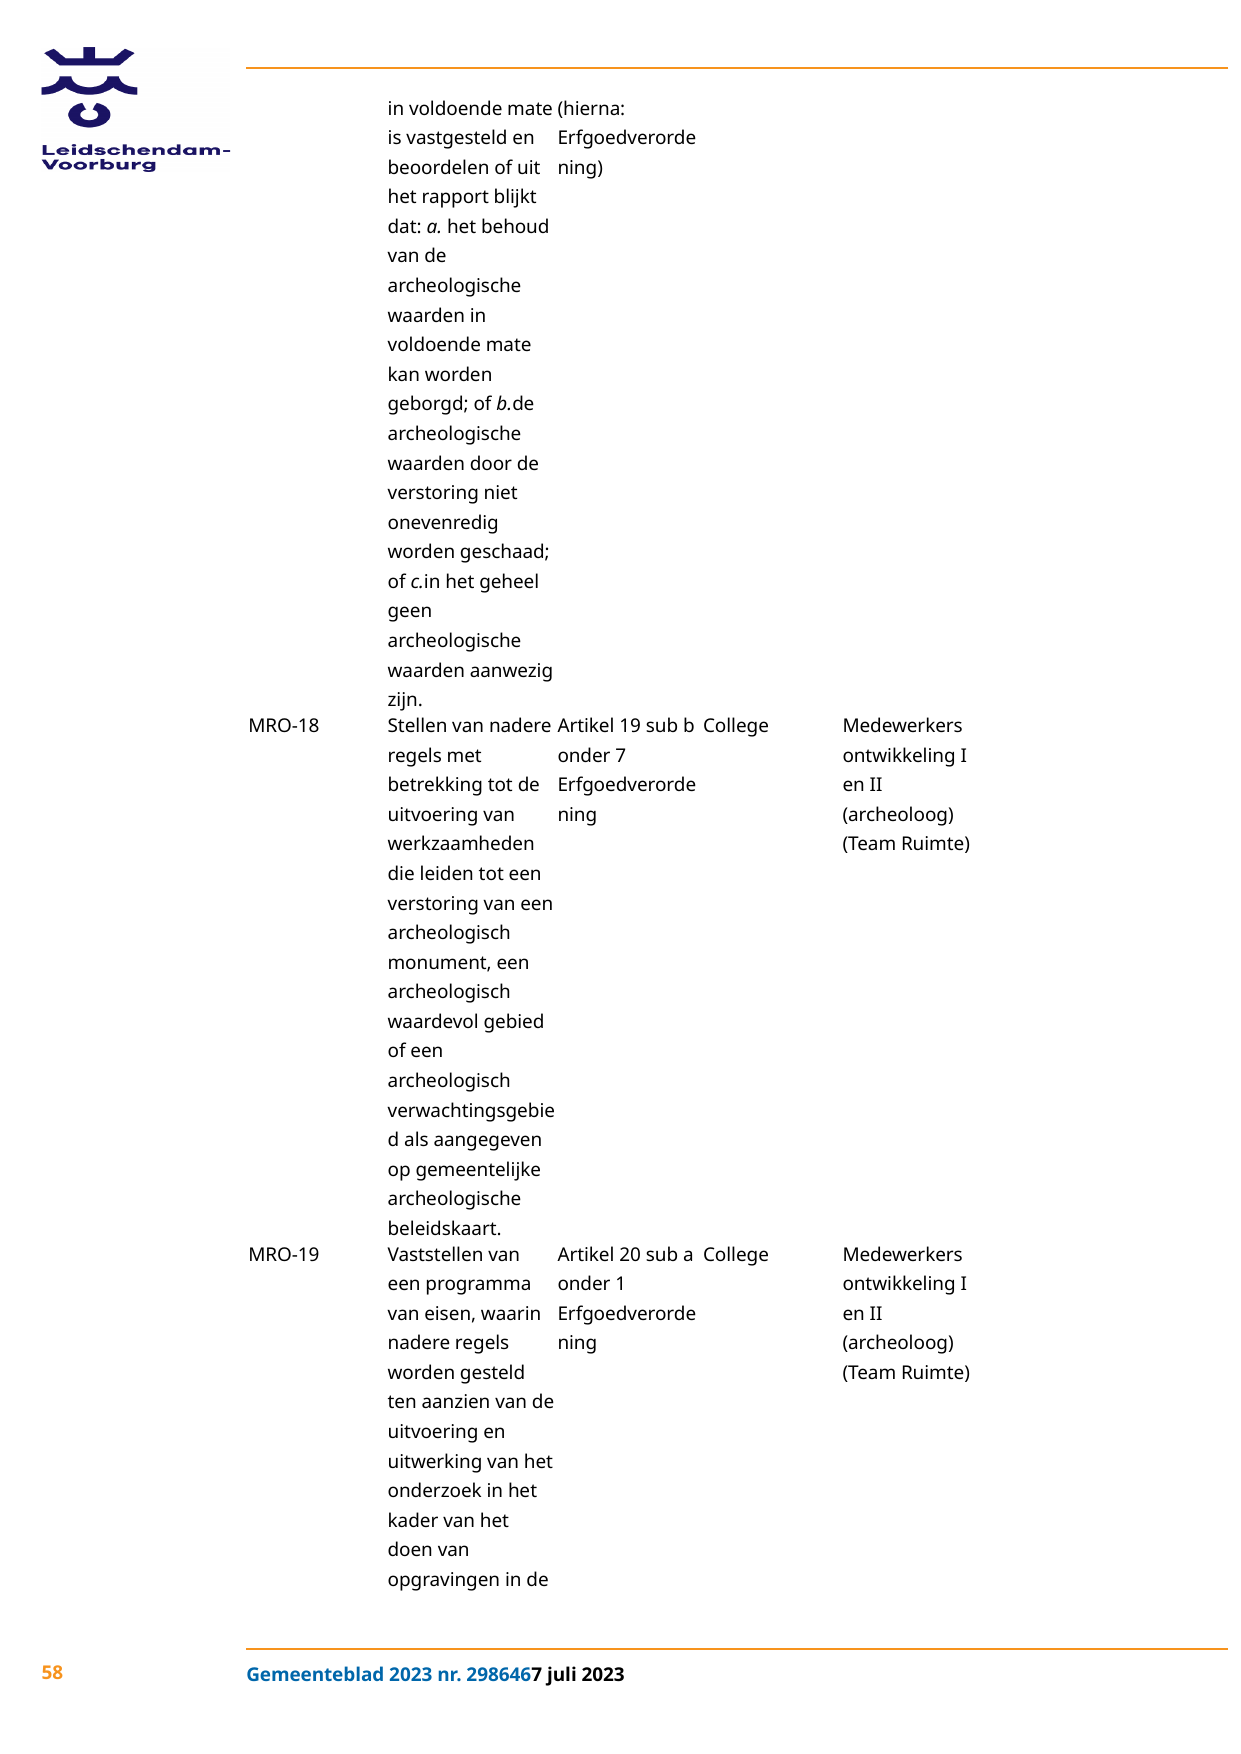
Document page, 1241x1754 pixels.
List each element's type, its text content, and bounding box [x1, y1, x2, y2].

table_cell [842, 95, 982, 712]
picture [41, 47, 231, 172]
table_cell in voldoende mate is vastgesteld en beoordelen of uit het rapport blijkt dat: a. het behoud van de archeologische waarden in voldoende mate kan worden geborgd; of b.de archeologische waarden door de verstoring niet onevenredig worden geschaad; of c.in het geheel geen archeologische waarden aanwezig zijn. [388, 95, 557, 712]
table_cell College [703, 1241, 842, 1592]
table_cell MRO-19 [248, 1241, 387, 1592]
table_cell [703, 95, 842, 712]
table_cell [982, 712, 1152, 1241]
table_cell [982, 1241, 1152, 1592]
table_cell Medewerkers ontwikkeling I en II (archeoloog) (Team Ruimte) [842, 712, 982, 1241]
table_cell (hierna: Erfgoedverordening) [557, 95, 703, 712]
table_cell Medewerkers ontwikkeling I en II (archeoloog) (Team Ruimte) [842, 1241, 982, 1592]
table_cell Stellen van nadere regels met betrekking tot de uitvoering van werkzaamheden die leiden tot een verstoring van een archeologisch monument, een archeologisch waardevol gebied of een archeologisch verwachtingsgebied als aangegeven op gemeentelijke archeologische beleidskaart. [388, 712, 557, 1241]
table_cell MRO-18 [248, 712, 387, 1241]
table_cell [982, 95, 1152, 712]
table_cell College [703, 712, 842, 1241]
table_cell [248, 95, 387, 712]
table_cell Vaststellen van een programma van eisen, waarin nadere regels worden gesteld ten aanzien van de uitvoering en uitwerking van het onderzoek in het kader van het doen van opgravingen in de [388, 1241, 557, 1592]
table_cell Artikel 19 sub b onder 7 Erfgoedverordening [557, 712, 703, 1241]
table_cell Artikel 20 sub a onder 1 Erfgoedverordening [557, 1241, 703, 1592]
